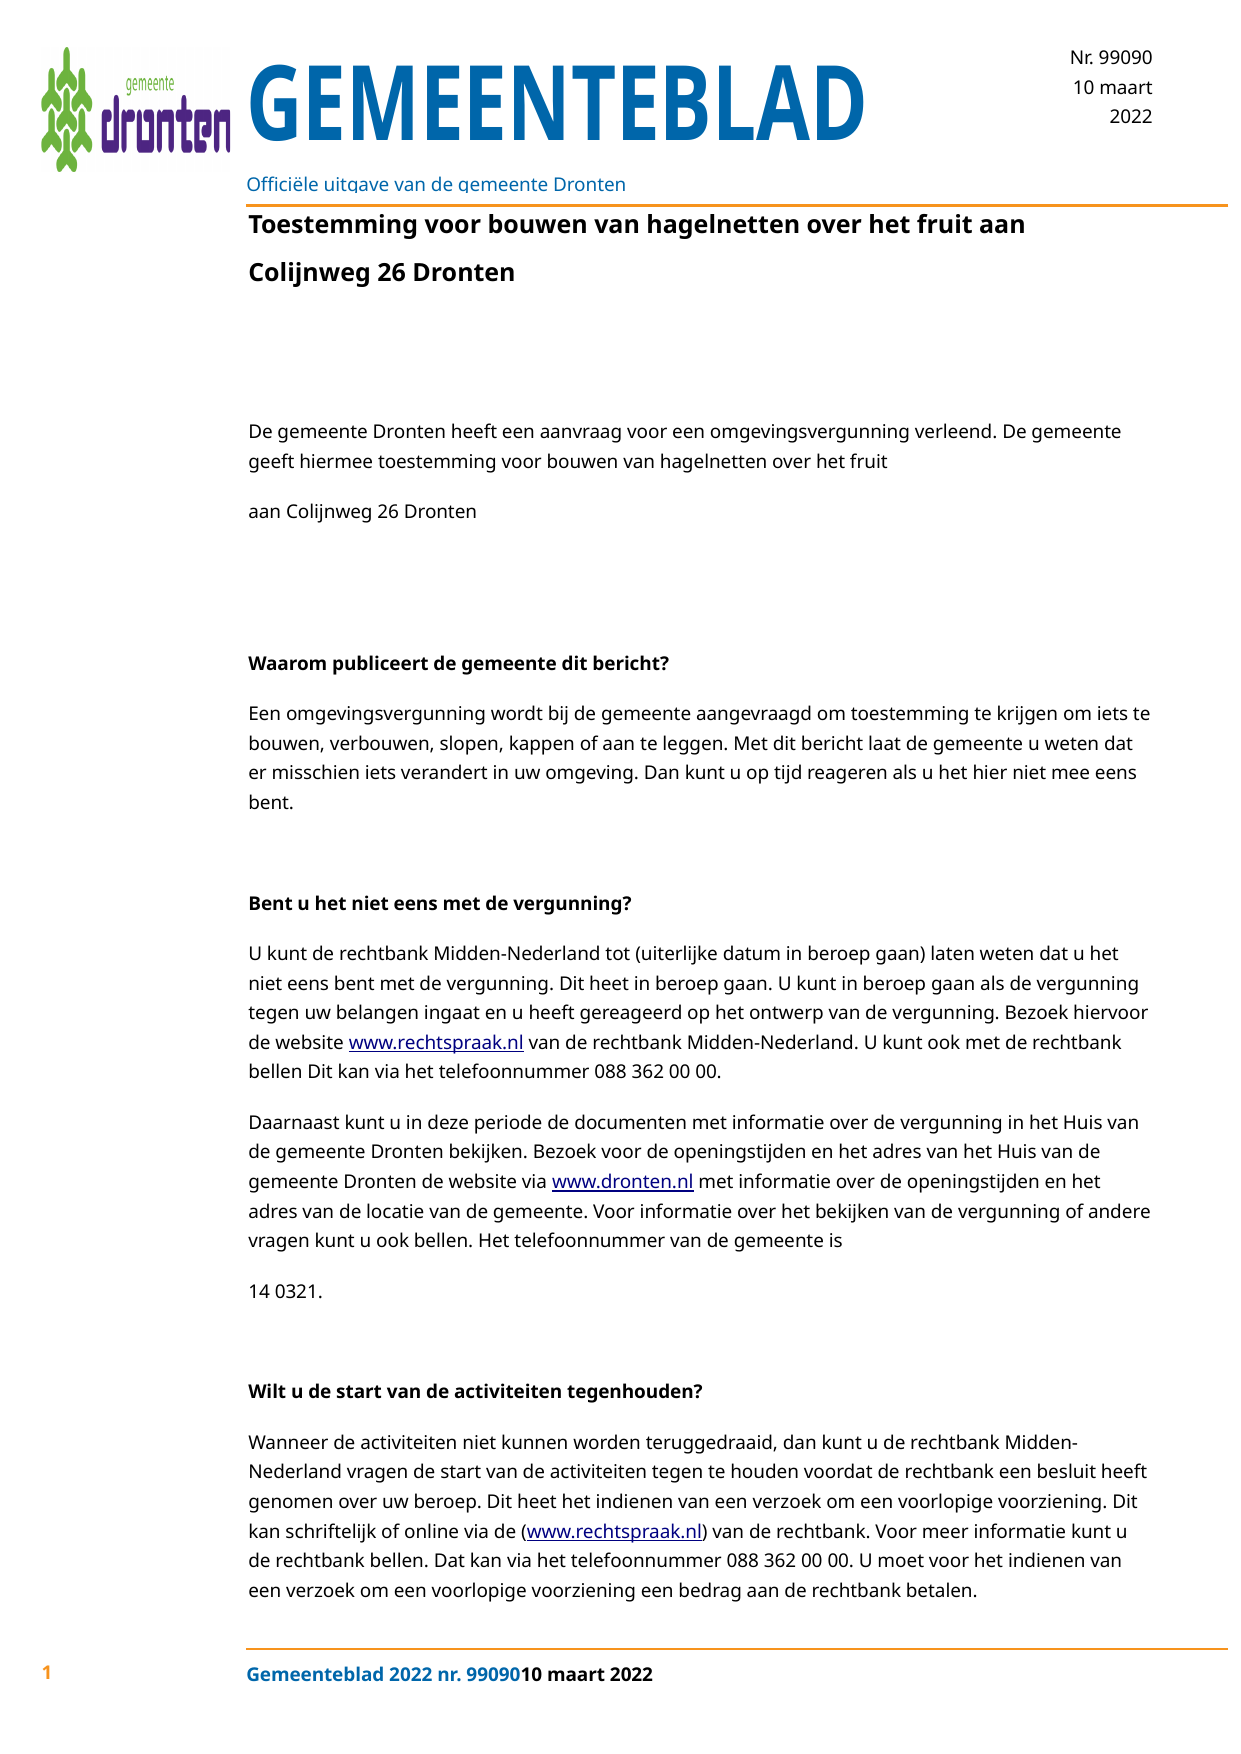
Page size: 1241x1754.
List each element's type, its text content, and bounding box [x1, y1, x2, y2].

text Toestemming voor bouwen van hagelnetten over het fruit aan Colijnweg 26 Dronten [248, 207, 1152, 288]
text aan Colijnweg 26 Dronten [248, 499, 1152, 524]
text De gemeente Dronten heeft een aanvraag voor een omgevingsvergunning verleend. De gemeente geeft hiermee toestemming voor bouwen van hagelnetten over het fruit [248, 419, 1152, 474]
text Een omgevingsvergunning wordt bij de gemeente aangevraagd om toestemming te krijgen om iets te bouwen, verbouwen, slopen, kappen of aan te leggen. Met dit bericht laat de gemeente u weten dat er misschien iets verandert in uw omgeving. Dan kunt u op tijd reageren als u het hier niet mee eens bent. [248, 700, 1152, 815]
text Bent u het niet eens met de vergunning? [248, 890, 1152, 916]
text 14 0321. [248, 1278, 1152, 1304]
text Wanneer de activiteiten niet kunnen worden teruggedraaid, dan kunt u de rechtbank Midden-Nederland vragen de start van de activiteiten tegen te houden voordat de rechtbank een besluit heeft genomen over uw beroep. Dit heet het indienen van een verzoek om een voorlopige voorziening. Dit kan schriftelijk of online via de (www.rechtspraak.nl) van de rechtbank. Voor meer informatie kunt u de rechtbank bellen. Dat kan via het telefoonnummer 088 362 00 00. U moet voor het indienen van een verzoek om een voorlopige voorziening een bedrag aan de rechtbank betalen. [248, 1429, 1152, 1603]
text U kunt de rechtbank Midden-Nederland tot (uiterlijke datum in beroep gaan) laten weten dat u het niet eens bent met de vergunning. Dit heet in beroep gaan. U kunt in beroep gaan als de vergunning tegen uw belangen ingaat en u heeft gereageerd op het ontwerp van de vergunning. Bezoek hiervoor de website www.rechtspraak.nl van de rechtbank Midden-Nederland. U kunt ook met de rechtbank bellen Dit kan via het telefoonnummer 088 362 00 00. [248, 940, 1152, 1084]
text Wilt u de start van de activiteiten tegenhouden? [248, 1379, 1152, 1404]
picture [41, 47, 231, 172]
text Waarom publiceert de gemeente dit bericht? [248, 650, 1152, 676]
text Daarnaast kunt u in deze periode de documenten met informatie over de vergunning in het Huis van de gemeente Dronten bekijken. Bezoek voor de openingstijden en het adres van het Huis van de gemeente Dronten de website via www.dronten.nl met informatie over de openingstijden en het adres van de locatie van de gemeente. Voor informatie over het bekijken van de vergunning of andere vragen kunt u ook bellen. Het telefoonnummer van de gemeente is [248, 1109, 1152, 1253]
